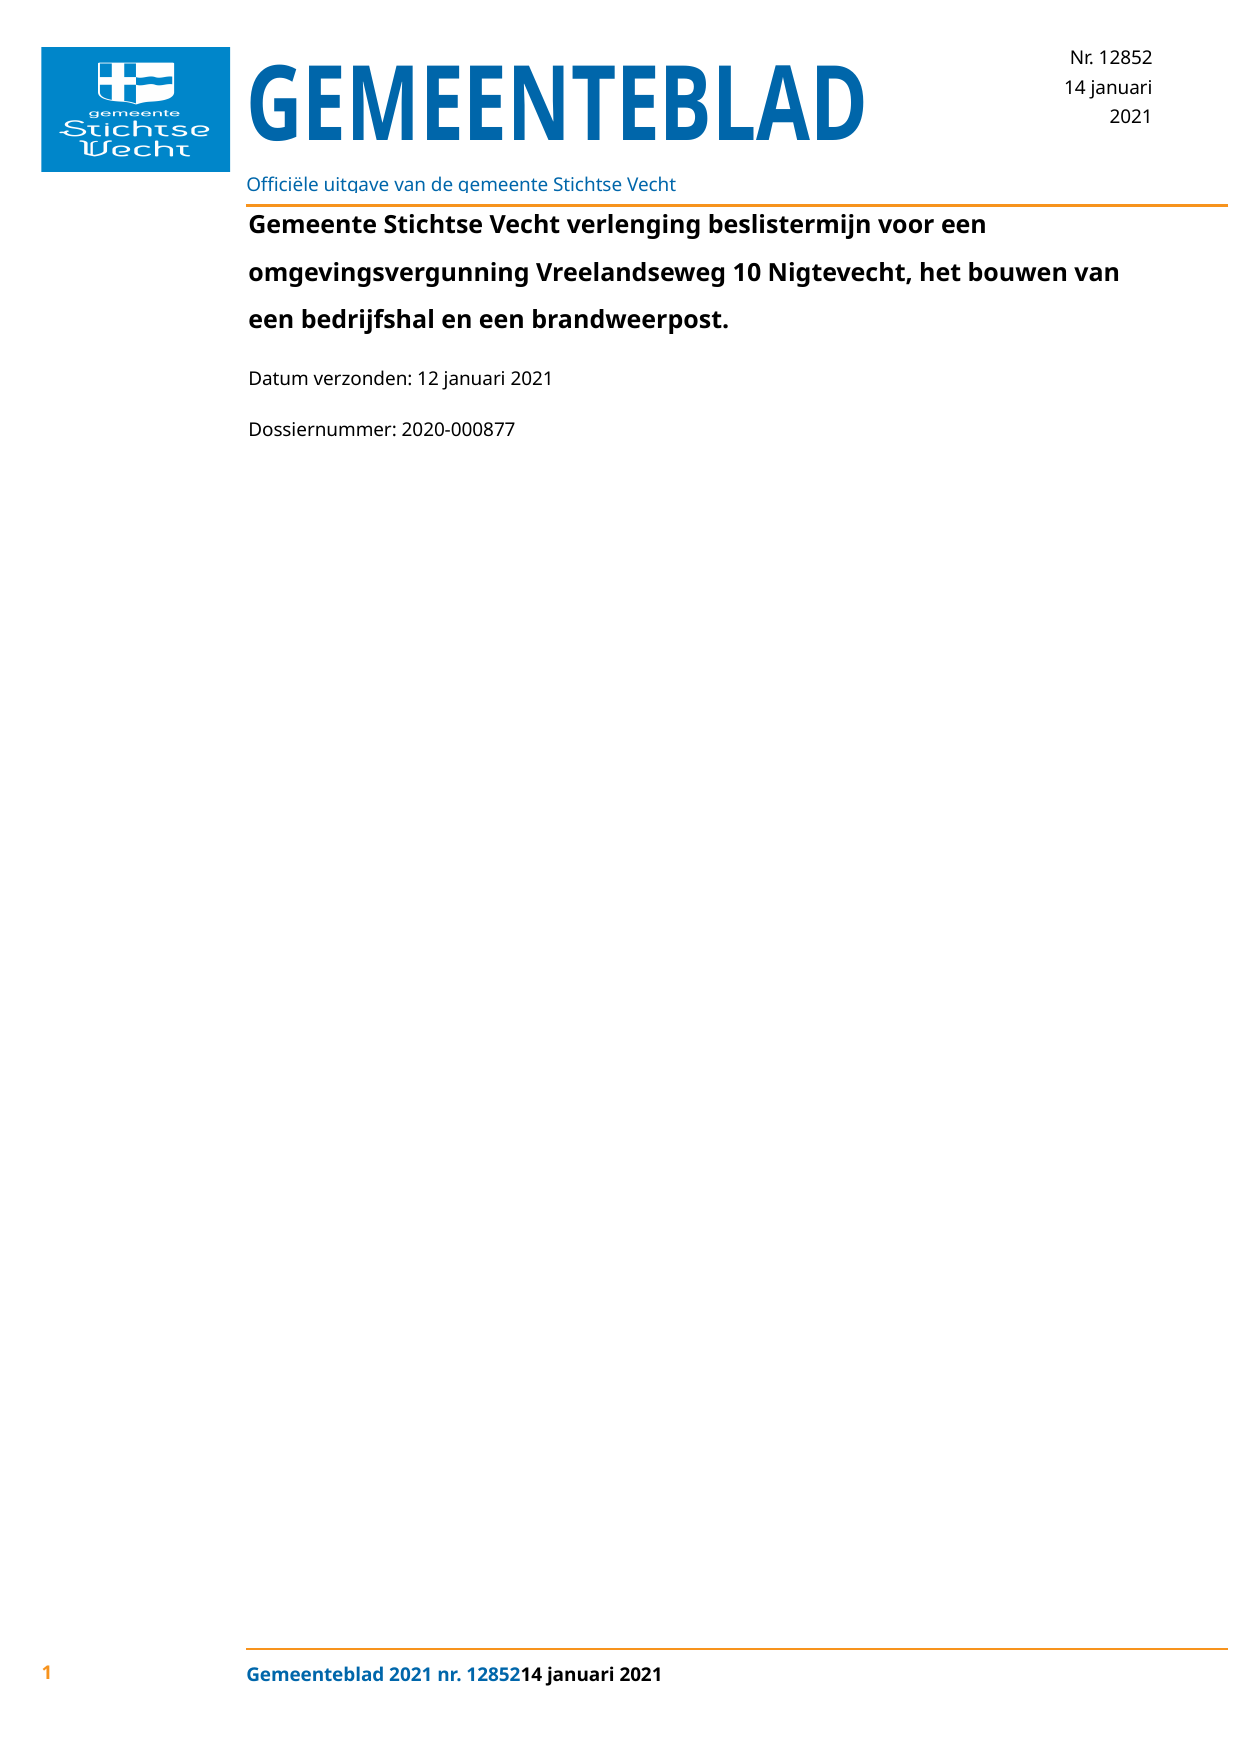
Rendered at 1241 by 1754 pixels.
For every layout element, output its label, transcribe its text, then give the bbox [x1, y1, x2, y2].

text Dossiernummer: 2020-000877 [248, 416, 1152, 442]
picture [137, 63, 174, 103]
picture [99, 63, 135, 101]
text Gemeente Stichtse Vecht verlenging beslistermijn voor een omgevingsvergunning Vreelandseweg 10 Nigtevecht, het bouwen van een bedrijfshal en een brandweerpost. [248, 207, 1152, 336]
text Datum verzonden: 12 januari 2021 [248, 366, 1152, 391]
